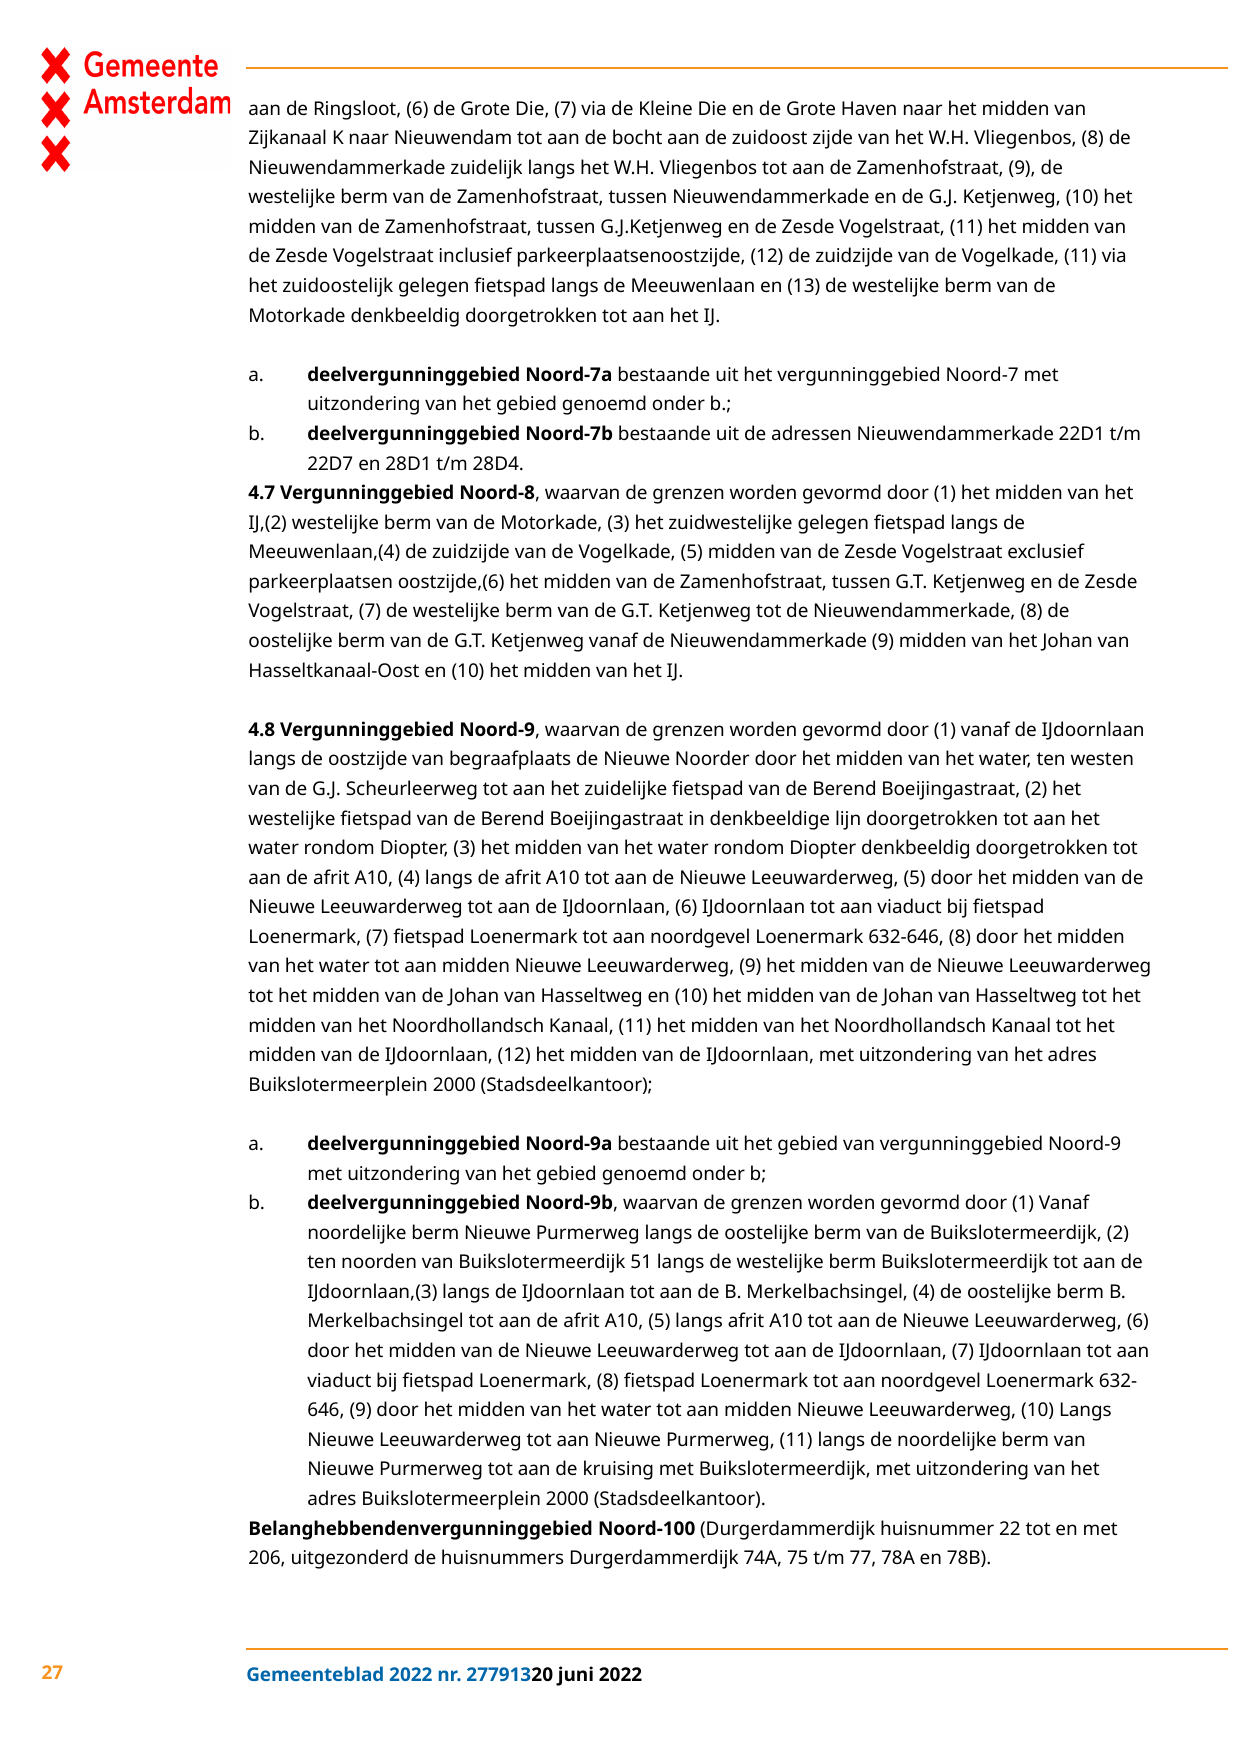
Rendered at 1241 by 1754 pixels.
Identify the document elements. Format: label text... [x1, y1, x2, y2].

text 4.7 Vergunninggebied Noord-8, waarvan de grenzen worden gevormd door (1) het midden van het IJ,(2) westelijke berm van de Motorkade, (3) het zuidwestelijke gelegen fietspad langs de Meeuwenlaan,(4) de zuidzijde van de Vogelkade, (5) midden van de Zesde Vogelstraat exclusief parkeerplaatsen oostzijde,(6) het midden van de Zamenhofstraat, tussen G.T. Ketjenweg en de Zesde Vogelstraat, (7) de westelijke berm van de G.T. Ketjenweg tot de Nieuwendammerkade, (8) de oostelijke berm van de G.T. Ketjenweg vanaf de Nieuwendammerkade (9) midden van het Johan van Hasseltkanaal-Oost en (10) het midden van het IJ. [248, 479, 1152, 683]
text Belanghebbendenvergunninggebied Noord-100 (Durgerdammerdijk huisnummer 22 tot en met 206, uitgezonderd de huisnummers Durgerdammerdijk 74A, 75 t/m 77, 78A en 78B). [248, 1515, 1152, 1570]
text aan de Ringsloot, (6) de Grote Die, (7) via de Kleine Die en de Grote Haven naar het midden van Zijkanaal K naar Nieuwendam tot aan de bocht aan de zuidoost zijde van het W.H. Vliegenbos, (8) de Nieuwendammerkade zuidelijk langs het W.H. Vliegenbos tot aan de Zamenhofstraat, (9), de westelijke berm van de Zamenhofstraat, tussen Nieuwendammerkade en de G.J. Ketjenweg, (10) het midden van de Zamenhofstraat, tussen G.J.Ketjenweg en de Zesde Vogelstraat, (11) het midden van de Zesde Vogelstraat inclusief parkeerplaatsenoostzijde, (12) de zuidzijde van de Vogelkade, (11) via het zuidoostelijk gelegen fietspad langs de Meeuwenlaan en (13) de westelijke berm van de Motorkade denkbeeldig doorgetrokken tot aan het IJ. [248, 95, 1152, 328]
list deelvergunninggebied Noord-9a bestaande uit het gebied van vergunninggebied Noord-9 met uitzondering van het gebied genoemd onder b; [248, 1130, 1152, 1186]
list deelvergunninggebied Noord-7b bestaande uit de adressen Nieuwendammerkade 22D1 t/m 22D7 en 28D1 t/m 28D4. [248, 420, 1152, 476]
list deelvergunninggebied Noord-7a bestaande uit het vergunninggebied Noord-7 met uitzondering van het gebied genoemd onder b.; [248, 361, 1152, 416]
list deelvergunninggebied Noord-9b, waarvan de grenzen worden gevormd door (1) Vanaf noordelijke berm Nieuwe Purmerweg langs de oostelijke berm van de Buikslotermeerdijk, (2) ten noorden van Buikslotermeerdijk 51 langs de westelijke berm Buikslotermeerdijk tot aan de IJdoornlaan,(3) langs de IJdoornlaan tot aan de B. Merkelbachsingel, (4) de oostelijke berm B. Merkelbachsingel tot aan de afrit A10, (5) langs afrit A10 tot aan de Nieuwe Leeuwarderweg, (6) door het midden van de Nieuwe Leeuwarderweg tot aan de IJdoornlaan, (7) IJdoornlaan tot aan viaduct bij fietspad Loenermark, (8) fietspad Loenermark tot aan noordgevel Loenermark 632-646, (9) door het midden van het water tot aan midden Nieuwe Leeuwarderweg, (10) Langs Nieuwe Leeuwarderweg tot aan Nieuwe Purmerweg, (11) langs de noordelijke berm van Nieuwe Purmerweg tot aan de kruising met Buikslotermeerdijk, met uitzondering van het adres Buikslotermeerplein 2000 (Stadsdeelkantoor). [248, 1189, 1152, 1511]
picture [41, 47, 231, 172]
text 4.8 Vergunninggebied Noord-9, waarvan de grenzen worden gevormd door (1) vanaf de IJdoornlaan langs de oostzijde van begraafplaats de Nieuwe Noorder door het midden van het water, ten westen van de G.J. Scheurleerweg tot aan het zuidelijke fietspad van de Berend Boeijingastraat, (2) het westelijke fietspad van de Berend Boeijingastraat in denkbeeldige lijn doorgetrokken tot aan het water rondom Diopter, (3) het midden van het water rondom Diopter denkbeeldig doorgetrokken tot aan de afrit A10, (4) langs de afrit A10 tot aan de Nieuwe Leeuwarderweg, (5) door het midden van de Nieuwe Leeuwarderweg tot aan de IJdoornlaan, (6) IJdoornlaan tot aan viaduct bij fietspad Loenermark, (7) fietspad Loenermark tot aan noordgevel Loenermark 632-646, (8) door het midden van het water tot aan midden Nieuwe Leeuwarderweg, (9) het midden van de Nieuwe Leeuwarderweg tot het midden van de Johan van Hasseltweg en (10) het midden van de Johan van Hasseltweg tot het midden van het Noordhollandsch Kanaal, (11) het midden van het Noordhollandsch Kanaal tot het midden van de IJdoornlaan, (12) het midden van de IJdoornlaan, met uitzondering van het adres Buikslotermeerplein 2000 (Stadsdeelkantoor); [248, 716, 1152, 1097]
